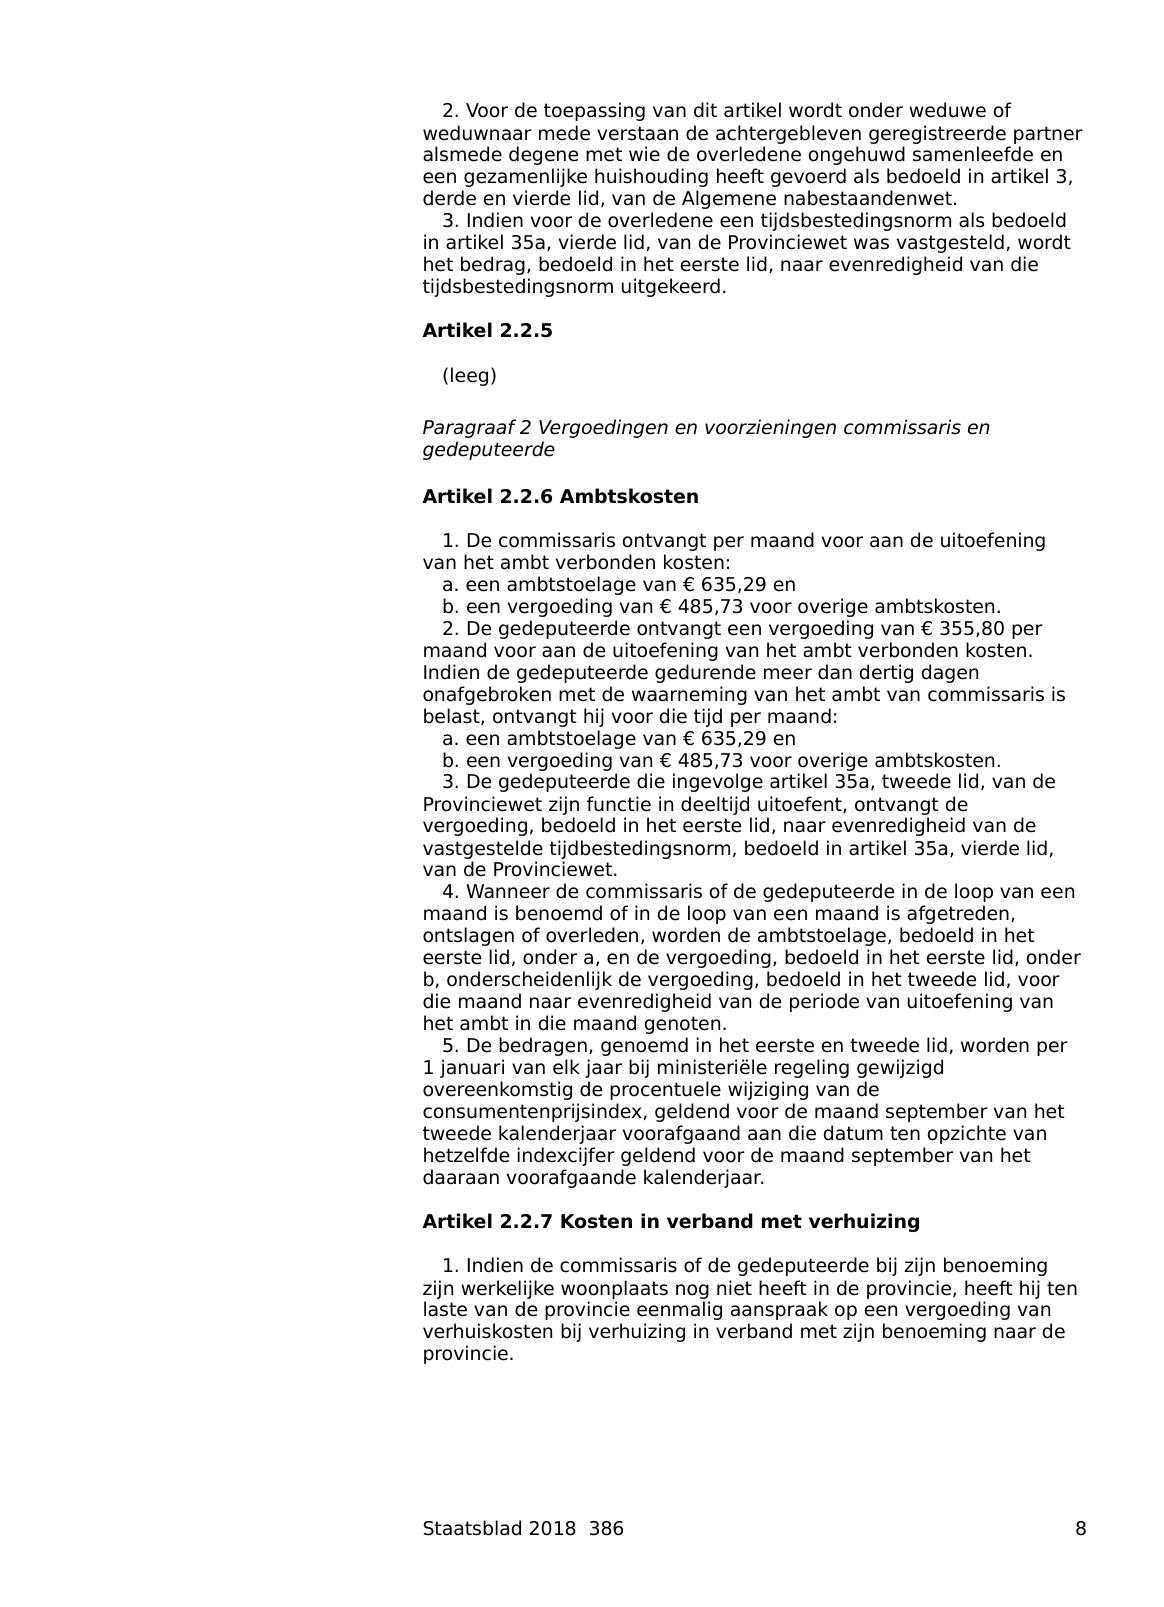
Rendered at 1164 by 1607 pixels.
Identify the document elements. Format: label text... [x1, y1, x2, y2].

text 1. Indien de commissaris of de gedeputeerde bij zijn benoeming zijn werkelijke woonplaats nog niet heeft in de provincie, heeft hij ten laste van de provincie eenmalig aanspraak op een vergoeding van verhuiskosten bij verhuizing in verband met zijn benoeming naar de provincie. [422, 1255, 1087, 1365]
text 3. Indien voor de overledene een tijdsbestedingsnorm als bedoeld in artikel 35a, vierde lid, van de Provinciewet was vastgesteld, wordt het bedrag, bedoeld in het eerste lid, naar evenredigheid van die tijdsbestedingsnorm uitgekeerd. [422, 210, 1087, 298]
text 1. De commissaris ontvangt per maand voor aan de uitoefening van het ambt verbonden kosten: [422, 530, 1087, 574]
subtitle Artikel 2.2.6 Ambtskosten [422, 486, 1087, 507]
subtitle Artikel 2.2.7 Kosten in verband met verhuizing [422, 1211, 1087, 1233]
text 5. De bedragen, genoemd in het eerste en tweede lid, worden per 1 januari van elk jaar bij ministeriële regeling gewijzigd overeenkomstig de procentuele wijziging van de consumentenprijsindex, geldend voor de maand september van het tweede kalenderjaar voorafgaand aan die datum ten opzichte van hetzelfde indexcijfer geldend voor de maand september van het daaraan voorafgaande kalenderjaar. [422, 1035, 1087, 1189]
text b. een vergoeding van € 485,73 voor overige ambtskosten. [422, 749, 1087, 771]
text 4. Wanneer de commissaris of de gedeputeerde in de loop van een maand is benoemd of in de loop van een maand is afgetreden, ontslagen of overleden, worden de ambtstoelage, bedoeld in het eerste lid, onder a, en de vergoeding, bedoeld in het eerste lid, onder b, onderscheidenlijk de vergoeding, bedoeld in het tweede lid, voor die maand naar evenredigheid van de periode van uitoefening van het ambt in die maand genoten. [422, 881, 1087, 1035]
text a. een ambtstoelage van € 635,29 en [422, 727, 1087, 749]
text (leeg) [422, 364, 1087, 387]
text a. een ambtstoelage van € 635,29 en [422, 574, 1087, 596]
subtitle Paragraaf 2 Vergoedingen en voorzieningen commissaris en gedeputeerde [422, 417, 1087, 461]
text 3. De gedeputeerde die ingevolge artikel 35a, tweede lid, van de Provinciewet zijn functie in deeltijd uitoefent, ontvangt de vergoeding, bedoeld in het eerste lid, naar evenredigheid van de vastgestelde tijdbestedingsnorm, bedoeld in artikel 35a, vierde lid, van de Provinciewet. [422, 771, 1087, 881]
text 2. De gedeputeerde ontvangt een vergoeding van € 355,80 per maand voor aan de uitoefening van het ambt verbonden kosten. Indien de gedeputeerde gedurende meer dan dertig dagen onafgebroken met de waarneming van het ambt van commissaris is belast, ontvangt hij voor die tijd per maand: [422, 618, 1087, 727]
subtitle Artikel 2.2.5 [422, 320, 1087, 342]
text b. een vergoeding van € 485,73 voor overige ambtskosten. [422, 596, 1087, 618]
text 2. Voor de toepassing van dit artikel wordt onder weduwe of weduwnaar mede verstaan de achtergebleven geregistreerde partner alsmede degene met wie de overledene ongehuwd samenleefde en een gezamenlijke huishouding heeft gevoerd als bedoeld in artikel 3, derde en vierde lid, van de Algemene nabestaandenwet. [422, 100, 1087, 210]
